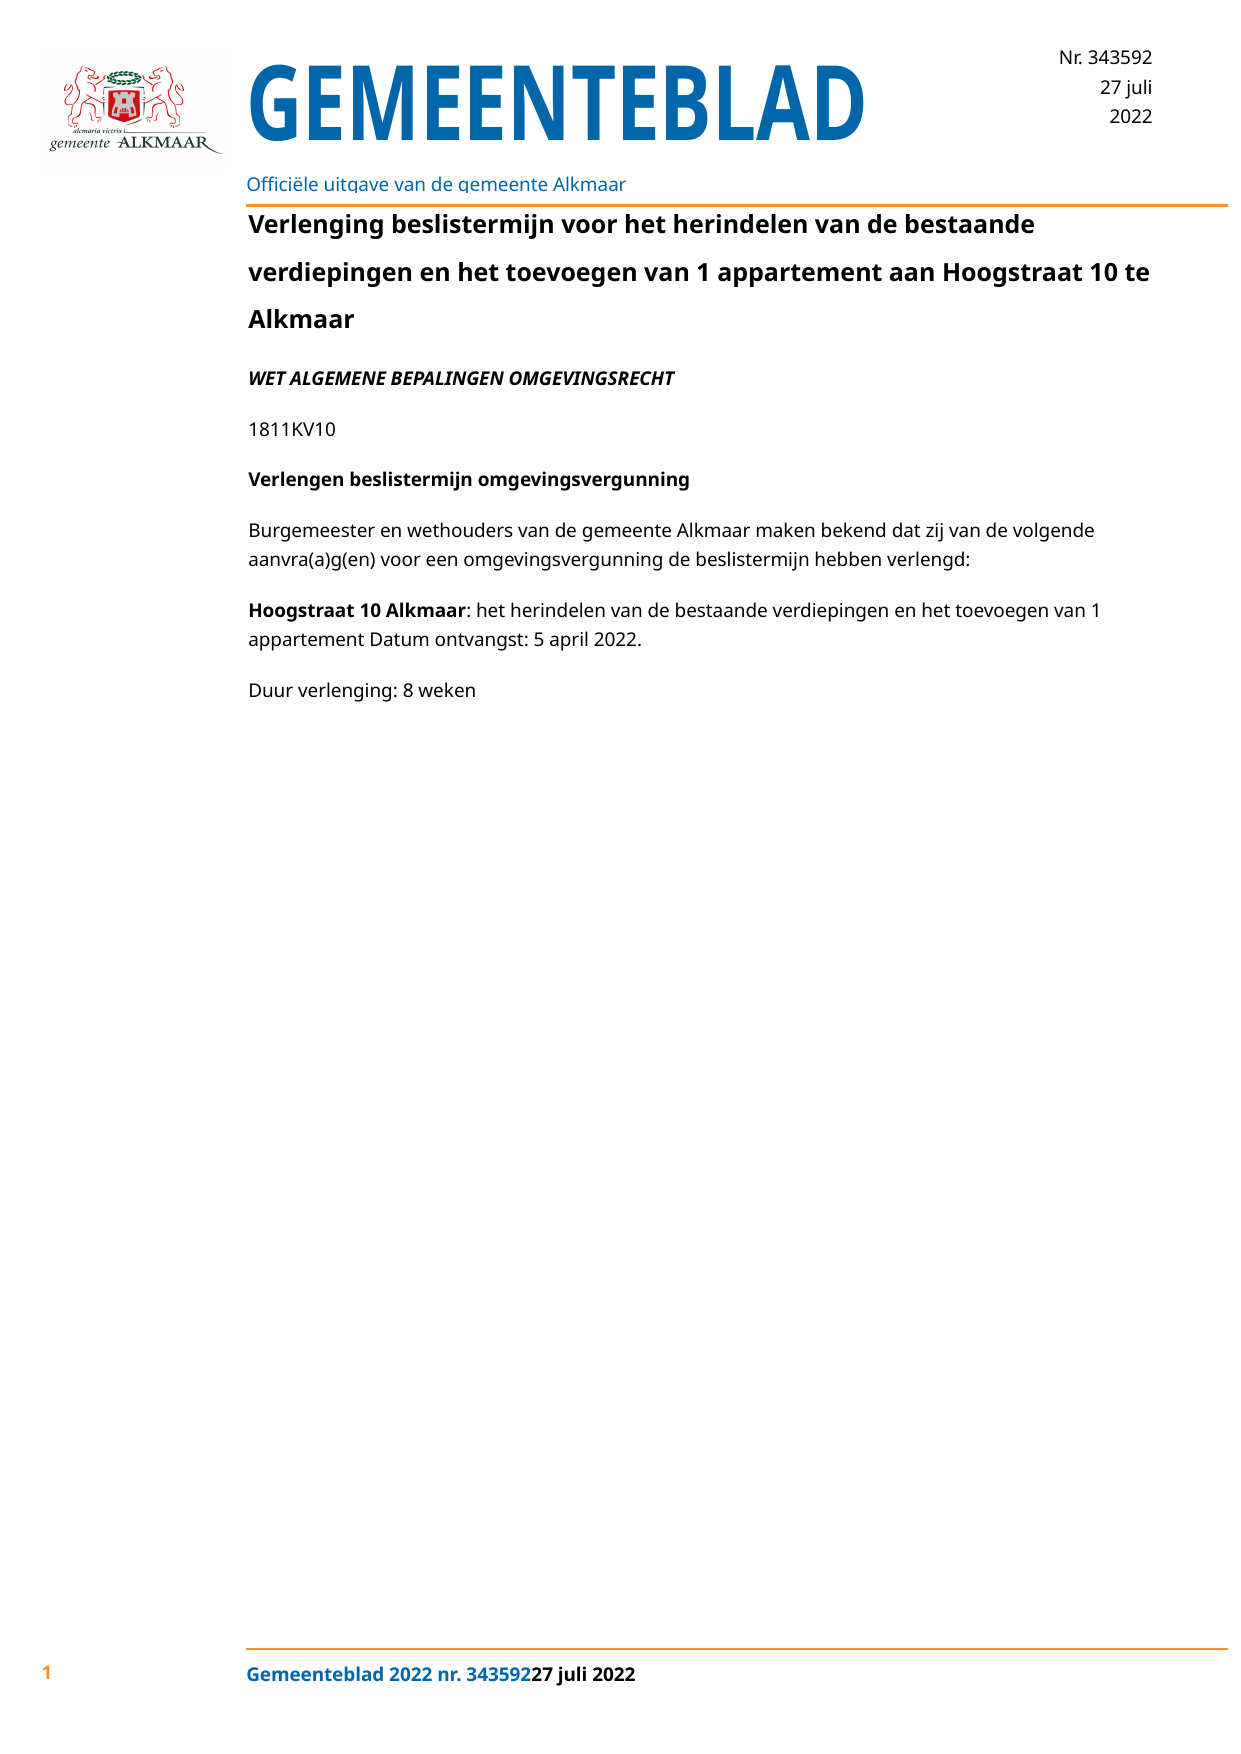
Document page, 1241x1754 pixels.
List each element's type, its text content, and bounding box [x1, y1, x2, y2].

picture [41, 47, 231, 172]
text Verlengen beslistermijn omgevingsvergunning [248, 466, 1152, 492]
text Verlenging beslistermijn voor het herindelen van de bestaande verdiepingen en het toevoegen van 1 appartement aan Hoogstraat 10 te Alkmaar [248, 207, 1152, 336]
text Hoogstraat 10 Alkmaar: het herindelen van de bestaande verdiepingen en het toevoegen van 1 appartement Datum ontvangst: 5 april 2022. [248, 597, 1152, 652]
text 1811KV10 [248, 416, 1152, 442]
text WET ALGEMENE BEPALINGEN OMGEVINGSRECHT [248, 366, 1152, 391]
text Duur verlenging: 8 weken [248, 677, 1152, 702]
text Burgemeester en wethouders van de gemeente Alkmaar maken bekend dat zij van de volgende aanvra(a)g(en) voor een omgevingsvergunning de beslistermijn hebben verlengd: [248, 517, 1152, 572]
